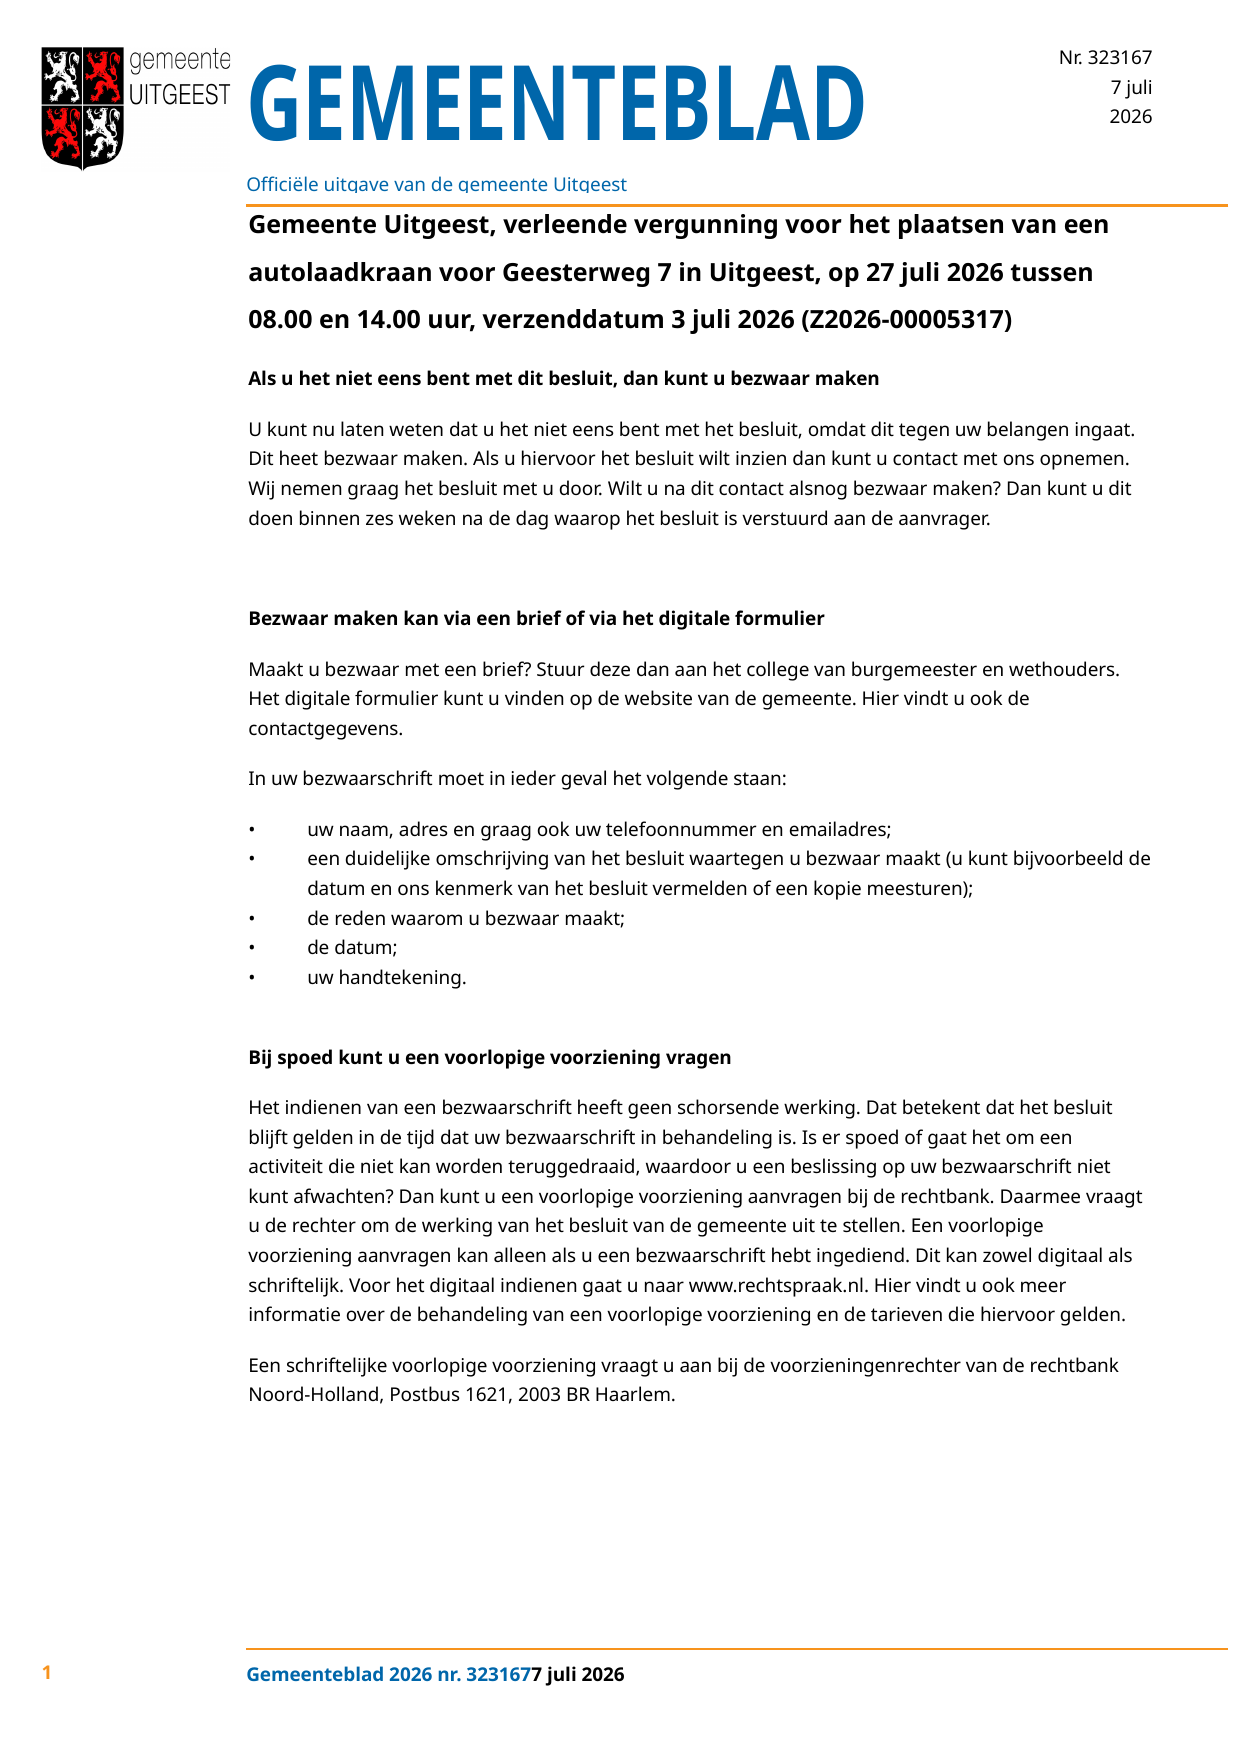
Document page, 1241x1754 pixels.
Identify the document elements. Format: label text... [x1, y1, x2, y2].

text Maakt u bezwaar met een brief? Stuur deze dan aan het college van burgemeester en wethouders. Het digitale formulier kunt u vinden op de website van de gemeente. Hier vindt u ook de contactgegevens. [248, 656, 1152, 741]
text Gemeente Uitgeest, verleende vergunning voor het plaatsen van een autolaadkraan voor Geesterweg 7 in Uitgeest, op 27 juli 2026 tussen 08.00 en 14.00 uur, verzenddatum 3 juli 2026 (Z2026-00005317) [248, 207, 1152, 336]
text In uw bezwaarschrift moet in ieder geval het volgende staan: [248, 766, 1152, 791]
text Het indienen van een bezwaarschrift heeft geen schorsende werking. Dat betekent dat het besluit blijft gelden in de tijd dat uw bezwaarschrift in behandeling is. Is er spoed of gaat het om een activiteit die niet kan worden teruggedraaid, waardoor u een beslissing op uw bezwaarschrift niet kunt afwachten? Dan kunt u een voorlopige voorziening aanvragen bij de rechtbank. Daarmee vraagt u de rechter om de werking van het besluit van de gemeente uit te stellen. Een voorlopige voorziening aanvragen kan alleen als u een bezwaarschrift hebt ingediend. Dit kan zowel digitaal als schriftelijk. Voor het digitaal indienen gaat u naar www.rechtspraak.nl. Hier vindt u ook meer informatie over de behandeling van een voorlopige voorziening en de tarieven die hiervoor gelden. [248, 1094, 1152, 1327]
list de datum; [248, 934, 1152, 960]
list uw naam, adres en graag ook uw telefoonnummer en emailadres; [248, 816, 1152, 842]
list een duidelijke omschrijving van het besluit waartegen u bezwaar maakt (u kunt bijvoorbeeld de datum en ons kenmerk van het besluit vermelden of een kopie meesturen); [248, 846, 1152, 901]
text U kunt nu laten weten dat u het niet eens bent met het besluit, omdat dit tegen uw belangen ingaat. Dit heet bezwaar maken. Als u hiervoor het besluit wilt inzien dan kunt u contact met ons opnemen. Wij nemen graag het besluit met u door. Wilt u na dit contact alsnog bezwaar maken? Dan kunt u dit doen binnen zes weken na de dag waarop het besluit is verstuurd aan de aanvrager. [248, 416, 1152, 530]
text Bezwaar maken kan via een brief of via het digitale formulier [248, 606, 1152, 631]
picture [41, 47, 231, 172]
list uw handtekening. [248, 964, 1152, 989]
list de reden waarom u bezwaar maakt; [248, 905, 1152, 930]
text Als u het niet eens bent met dit besluit, dan kunt u bezwaar maken [248, 366, 1152, 391]
text Bij spoed kunt u een voorlopige voorziening vragen [248, 1044, 1152, 1069]
text Een schriftelijke voorlopige voorziening vraagt u aan bij de voorzieningenrechter van de rechtbank Noord-Holland, Postbus 1621, 2003 BR Haarlem. [248, 1352, 1152, 1407]
